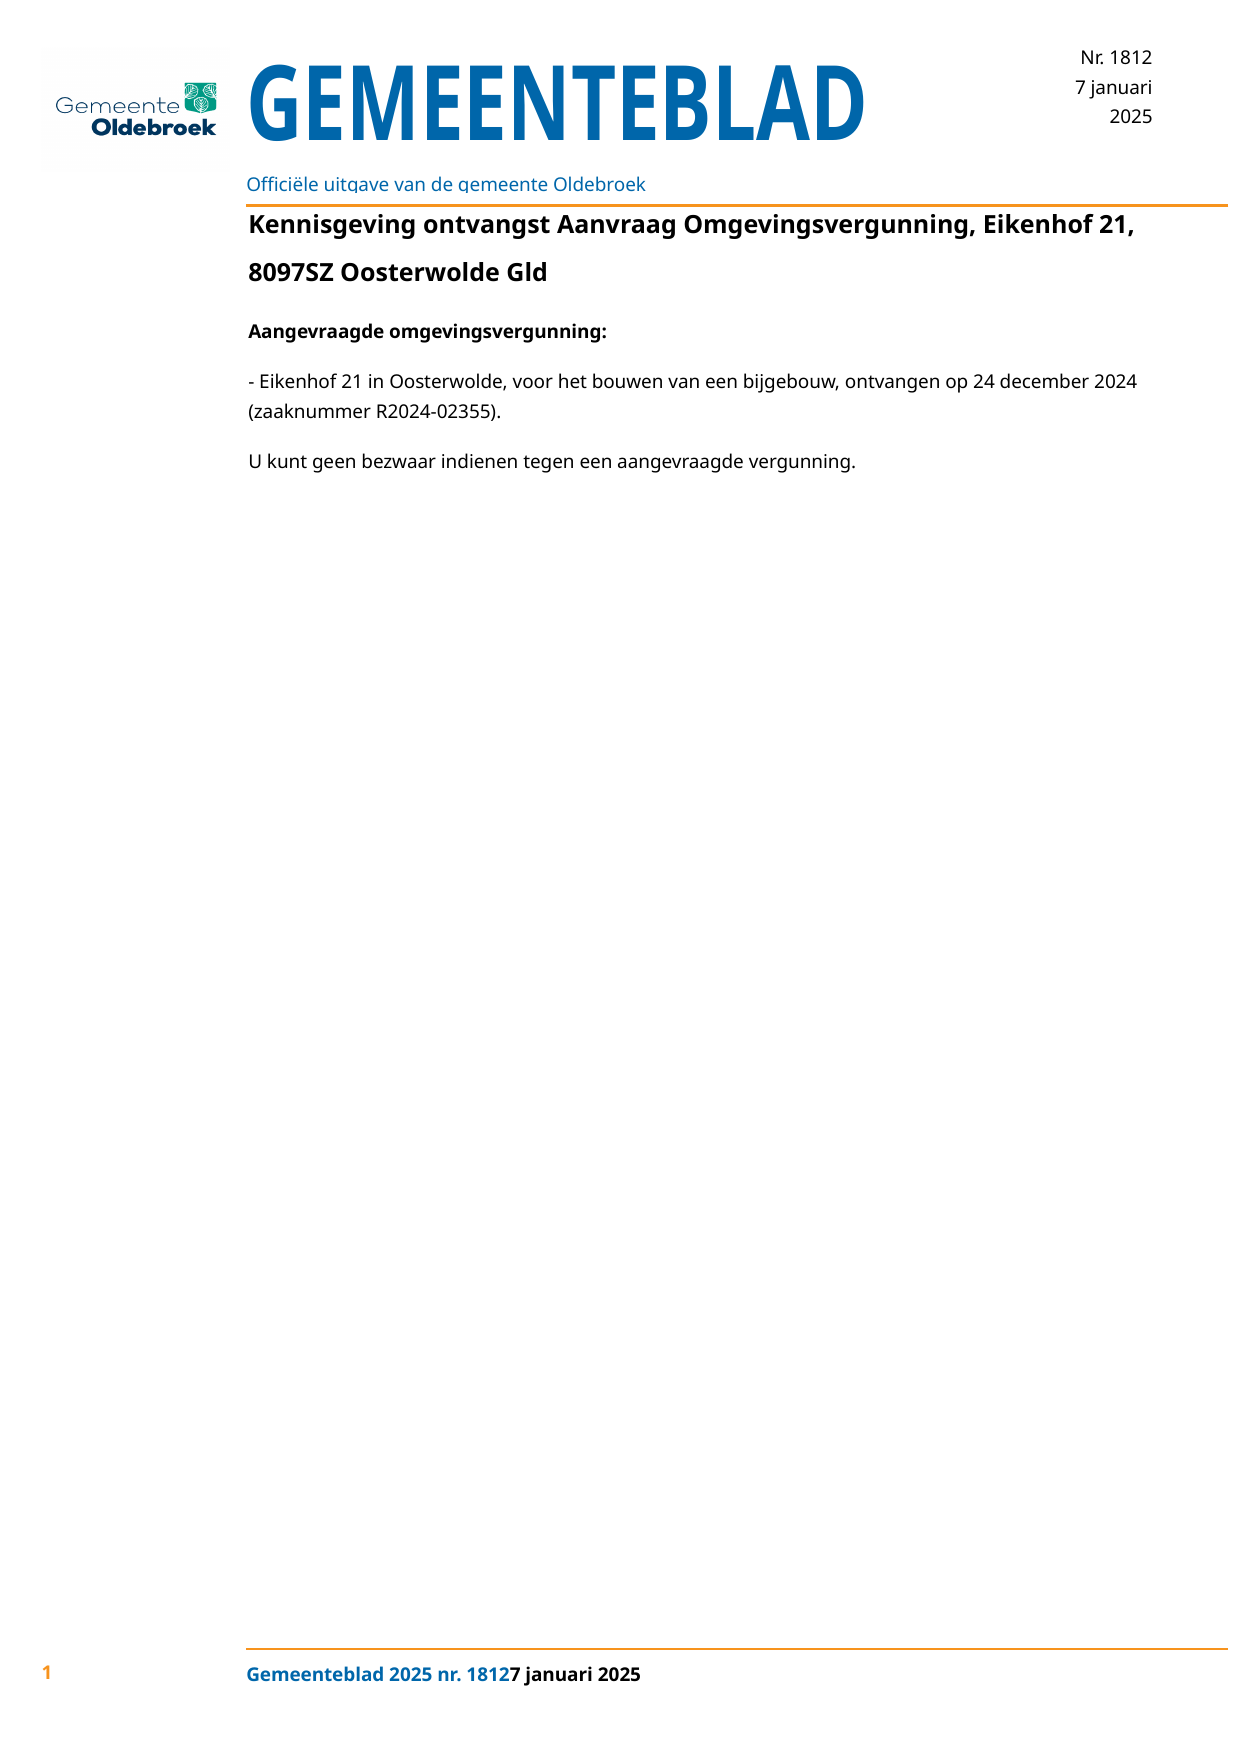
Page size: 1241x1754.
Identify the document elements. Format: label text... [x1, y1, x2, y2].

text Aangevraagde omgevingsvergunning: [248, 318, 1152, 344]
text U kunt geen bezwaar indienen tegen een aangevraagde vergunning. [248, 448, 1152, 474]
text - Eikenhof 21 in Oosterwolde, voor het bouwen van een bijgebouw, ontvangen op 24 december 2024 (zaaknummer R2024-02355). [248, 368, 1152, 424]
picture [41, 47, 231, 172]
text Kennisgeving ontvangst Aanvraag Omgevingsvergunning, Eikenhof 21, 8097SZ Oosterwolde Gld [248, 207, 1152, 288]
